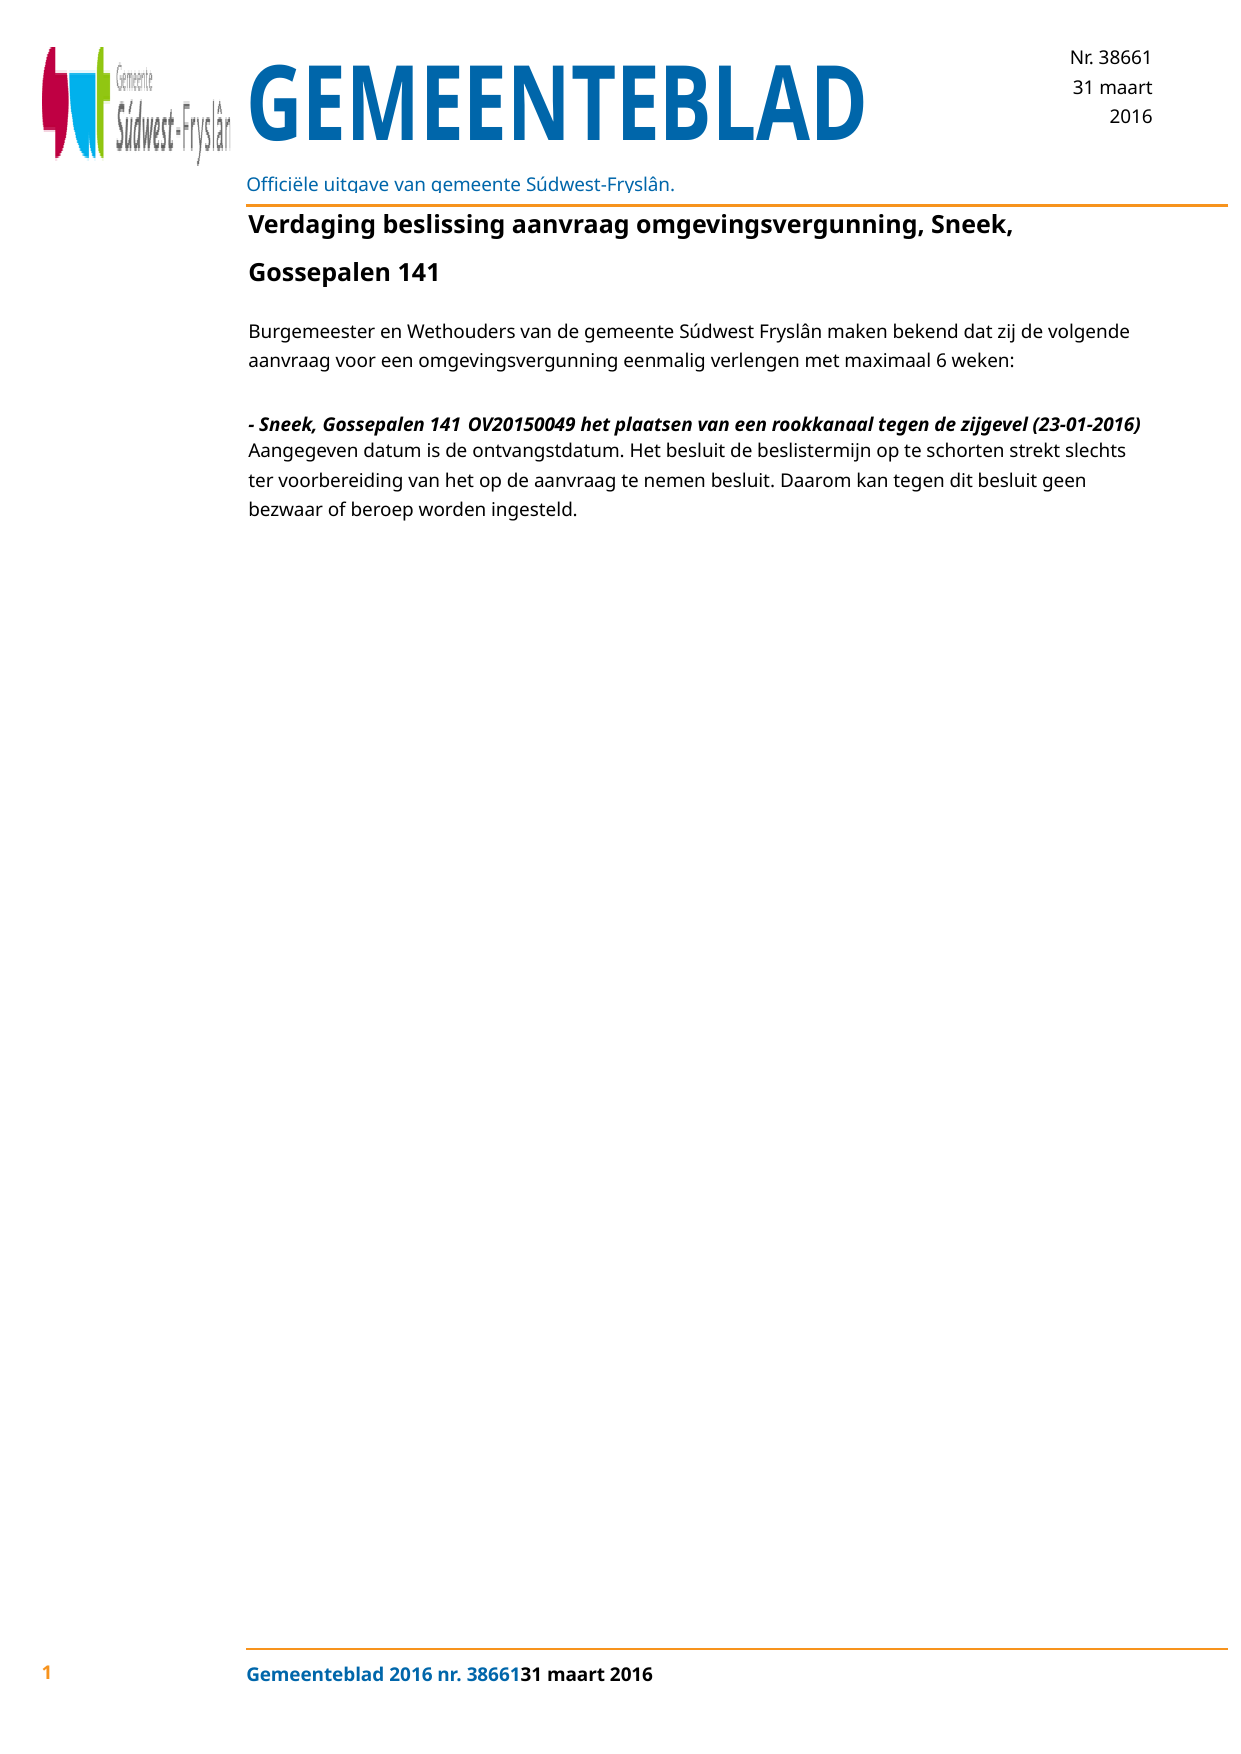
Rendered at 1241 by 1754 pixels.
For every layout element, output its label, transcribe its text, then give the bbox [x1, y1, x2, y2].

text Verdaging beslissing aanvraag omgevingsvergunning, Sneek, Gossepalen 141 [248, 207, 1152, 288]
text Aangegeven datum is de ontvangstdatum. Het besluit de beslistermijn op te schorten strekt slechts ter voorbereiding van het op de aanvraag te nemen besluit. Daarom kan tegen dit besluit geen bezwaar of beroep worden ingesteld. [248, 437, 1152, 522]
text Burgemeester en Wethouders van de gemeente Súdwest Fryslân maken bekend dat zij de volgende aanvraag voor een omgevingsvergunning eenmalig verlengen met maximaal 6 weken: [248, 318, 1152, 373]
picture [41, 47, 231, 172]
text - Sneek, Gossepalen 141 OV20150049 het plaatsen van een rookkanaal tegen de zijgevel (23-01-2016) [248, 411, 1152, 437]
